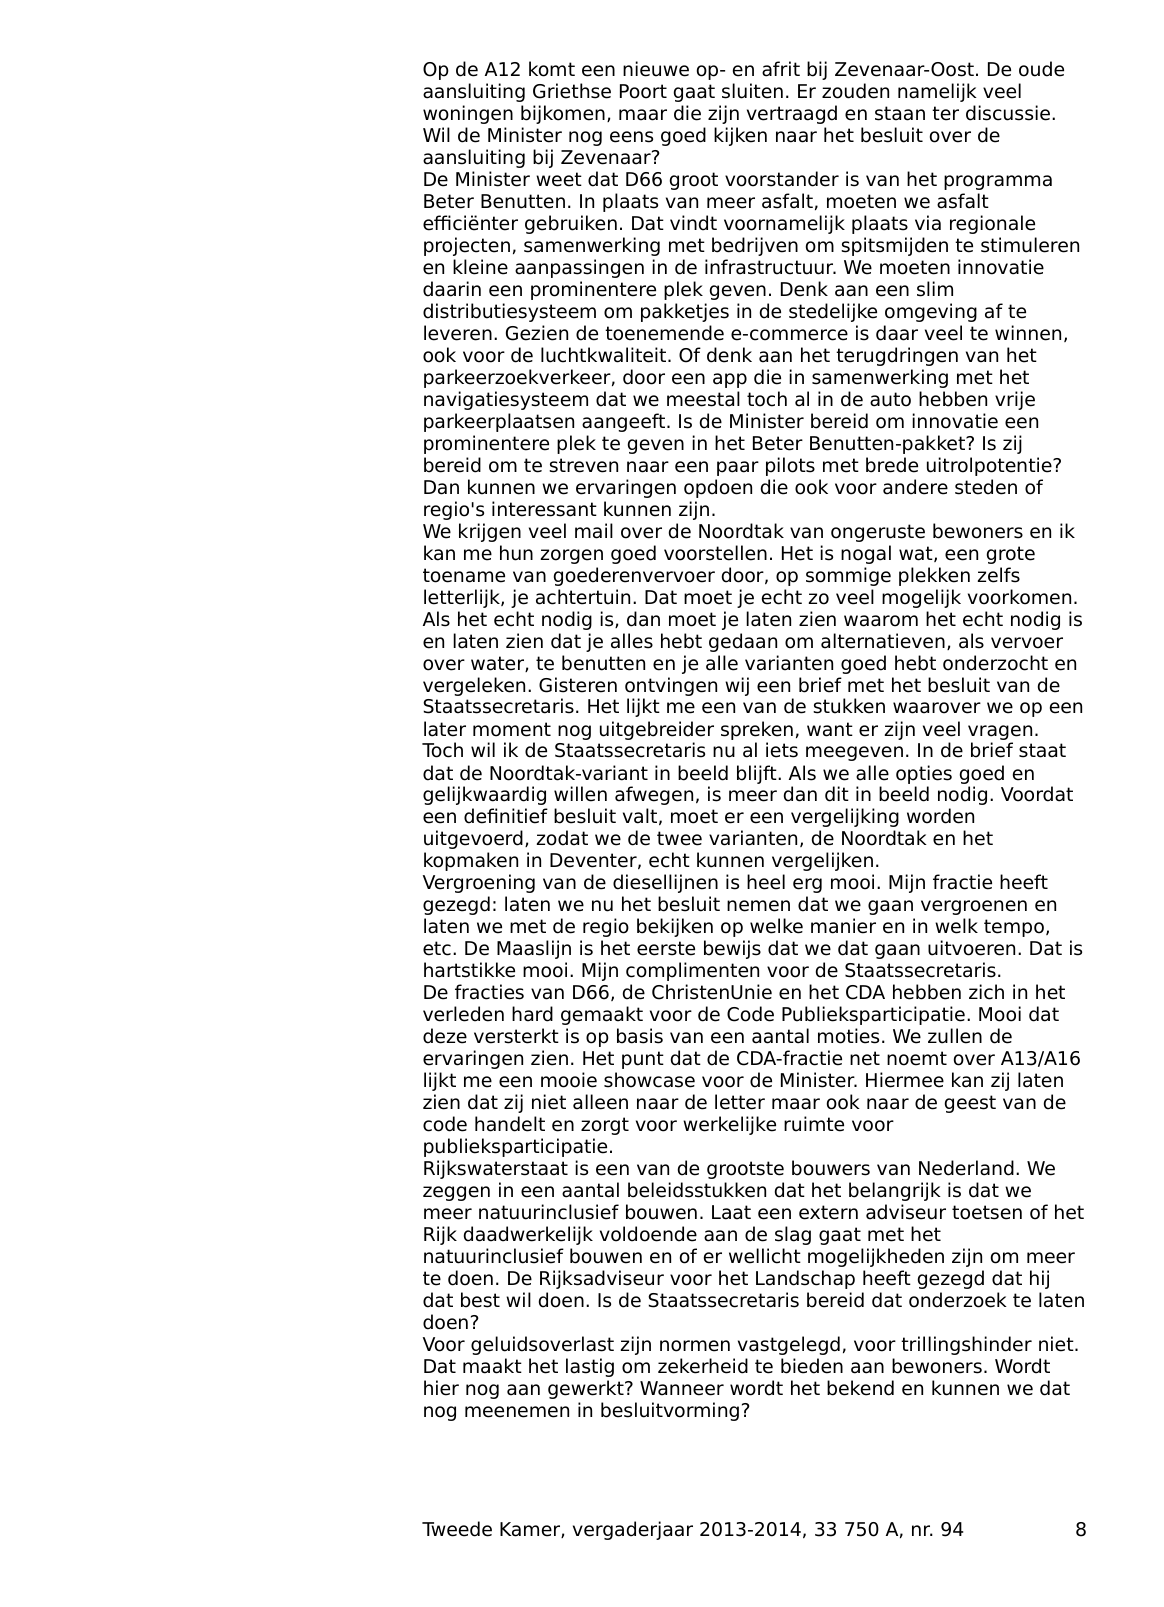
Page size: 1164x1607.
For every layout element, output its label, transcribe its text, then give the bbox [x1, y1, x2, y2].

text Vergroening van de diesellijnen is heel erg mooi. Mijn fractie heeft gezegd: laten we nu het besluit nemen dat we gaan vergroenen en laten we met de regio bekijken op welke manier en in welk tempo, etc. De Maaslijn is het eerste bewijs dat we dat gaan uitvoeren. Dat is hartstikke mooi. Mijn complimenten voor de Staatssecretaris. [422, 872, 1087, 982]
text De fracties van D66, de ChristenUnie en het CDA hebben zich in het verleden hard gemaakt voor de Code Publieksparticipatie. Mooi dat deze versterkt is op basis van een aantal moties. We zullen de ervaringen zien. Het punt dat de CDA-fractie net noemt over A13/A16 lijkt me een mooie showcase voor de Minister. Hiermee kan zij laten zien dat zij niet alleen naar de letter maar ook naar de geest van de code handelt en zorgt voor werkelijke ruimte voor publieksparticipatie. [422, 982, 1087, 1158]
text We krijgen veel mail over de Noordtak van ongeruste bewoners en ik kan me hun zorgen goed voorstellen. Het is nogal wat, een grote toename van goederenvervoer door, op sommige plekken zelfs letterlijk, je achtertuin. Dat moet je echt zo veel mogelijk voorkomen. Als het echt nodig is, dan moet je laten zien waarom het echt nodig is en laten zien dat je alles hebt gedaan om alternatieven, als vervoer over water, te benutten en je alle varianten goed hebt onderzocht en vergeleken. Gisteren ontvingen wij een brief met het besluit van de Staatssecretaris. Het lijkt me een van de stukken waarover we op een later moment nog uitgebreider spreken, want er zijn veel vragen. Toch wil ik de Staatssecretaris nu al iets meegeven. In de brief staat dat de Noordtak-variant in beeld blijft. Als we alle opties goed en gelijkwaardig willen afwegen, is meer dan dit in beeld nodig. Voordat een definitief besluit valt, moet er een vergelijking worden uitgevoerd, zodat we de twee varianten, de Noordtak en het kopmaken in Deventer, echt kunnen vergelijken. [422, 521, 1087, 872]
text Op de A12 komt een nieuwe op- en afrit bij Zevenaar-Oost. De oude aansluiting Griethse Poort gaat sluiten. Er zouden namelijk veel woningen bijkomen, maar die zijn vertraagd en staan ter discussie. Wil de Minister nog eens goed kijken naar het besluit over de aansluiting bij Zevenaar? [422, 59, 1087, 169]
text De Minister weet dat D66 groot voorstander is van het programma Beter Benutten. In plaats van meer asfalt, moeten we asfalt efficiënter gebruiken. Dat vindt voornamelijk plaats via regionale projecten, samenwerking met bedrijven om spitsmijden te stimuleren en kleine aanpassingen in de infrastructuur. We moeten innovatie daarin een prominentere plek geven. Denk aan een slim distributiesysteem om pakketjes in de stedelijke omgeving af te leveren. Gezien de toenemende e-commerce is daar veel te winnen, ook voor de luchtkwaliteit. Of denk aan het terugdringen van het parkeerzoekverkeer, door een app die in samenwerking met het navigatiesysteem dat we meestal toch al in de auto hebben vrije parkeerplaatsen aangeeft. Is de Minister bereid om innovatie een prominentere plek te geven in het Beter Benutten-pakket? Is zij bereid om te streven naar een paar pilots met brede uitrolpotentie? Dan kunnen we ervaringen opdoen die ook voor andere steden of regio's interessant kunnen zijn. [422, 169, 1087, 521]
text Rijkswaterstaat is een van de grootste bouwers van Nederland. We zeggen in een aantal beleidsstukken dat het belangrijk is dat we meer natuurinclusief bouwen. Laat een extern adviseur toetsen of het Rijk daadwerkelijk voldoende aan de slag gaat met het natuurinclusief bouwen en of er wellicht mogelijkheden zijn om meer te doen. De Rijksadviseur voor het Landschap heeft gezegd dat hij dat best wil doen. Is de Staatssecretaris bereid dat onderzoek te laten doen? [422, 1158, 1087, 1334]
text Voor geluidsoverlast zijn normen vastgelegd, voor trillingshinder niet. Dat maakt het lastig om zekerheid te bieden aan bewoners. Wordt hier nog aan gewerkt? Wanneer wordt het bekend en kunnen we dat nog meenemen in besluitvorming? [422, 1334, 1087, 1422]
